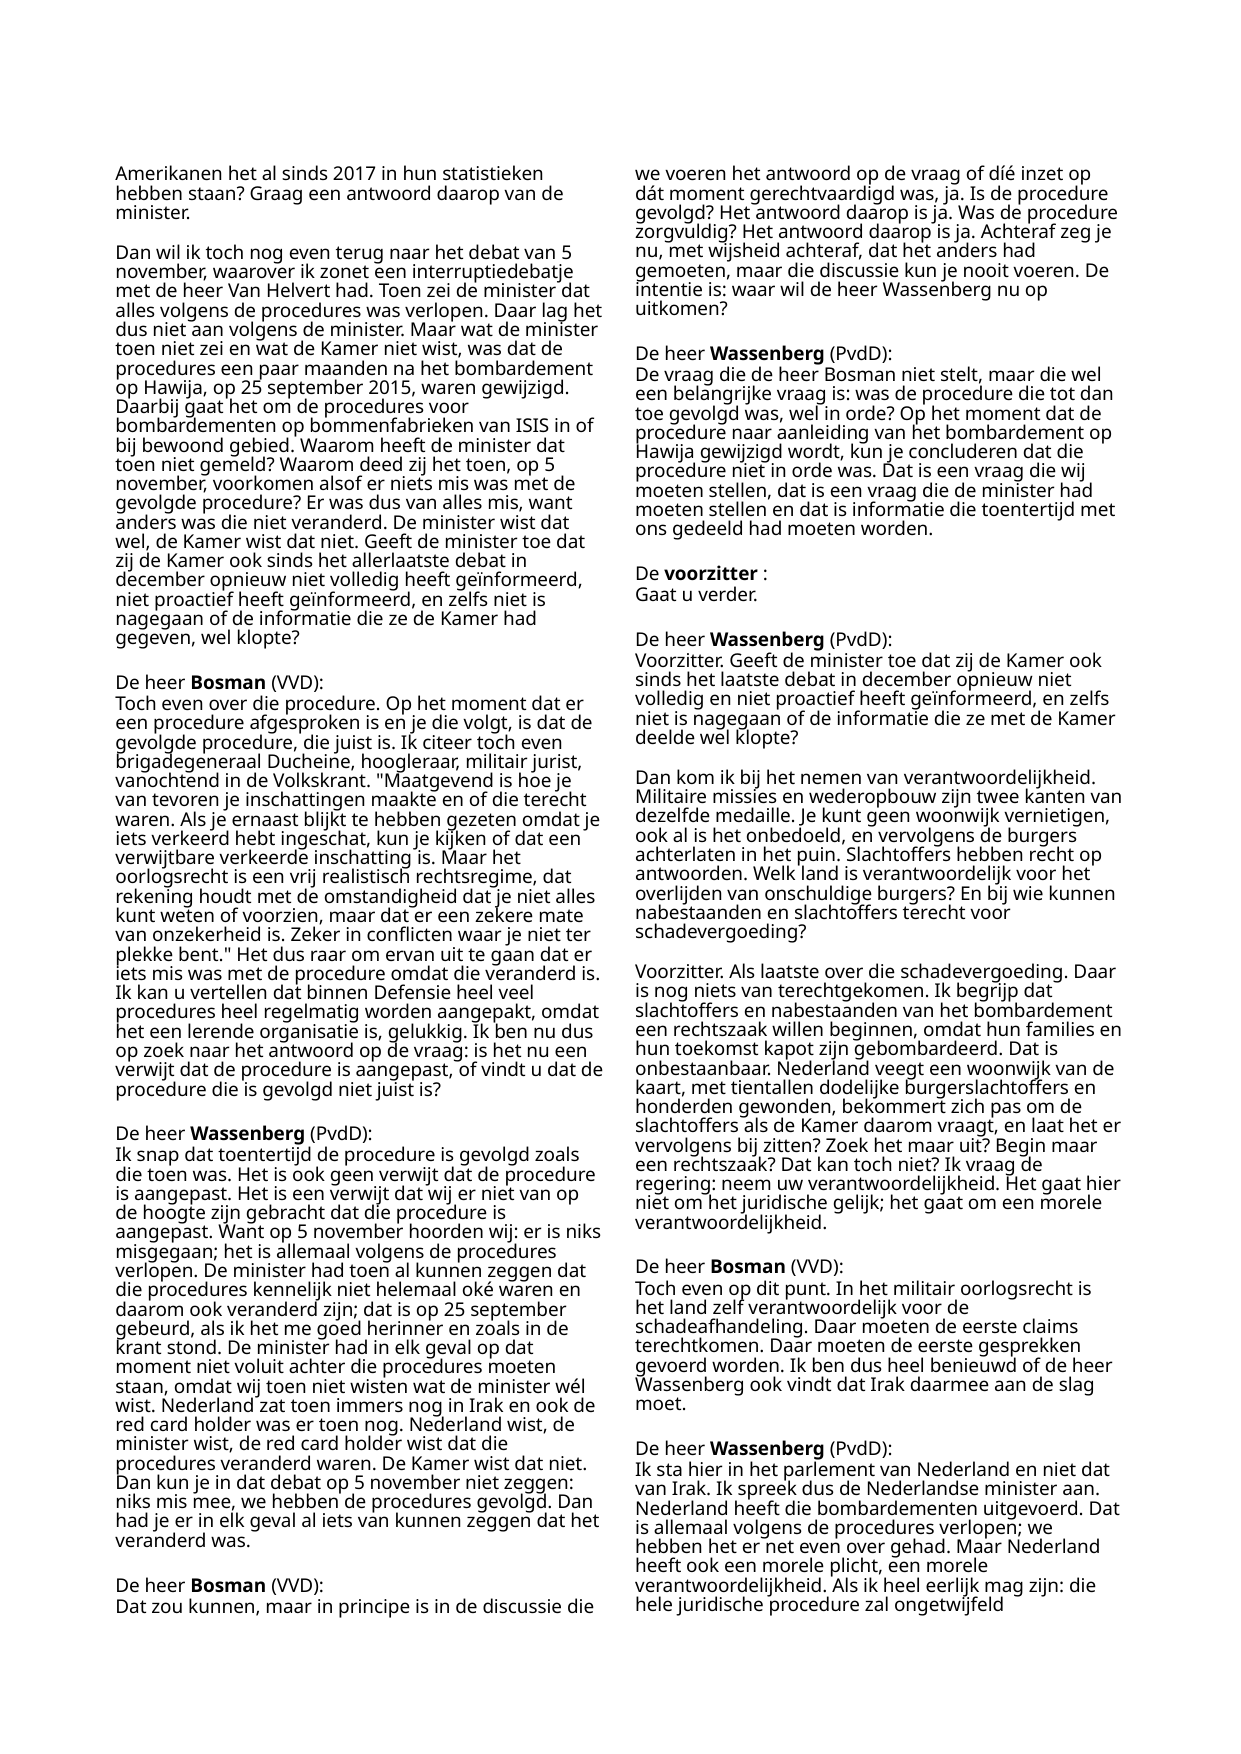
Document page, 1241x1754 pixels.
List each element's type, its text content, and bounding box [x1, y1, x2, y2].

text Toch even over die procedure. Op het moment dat er een procedure afgesproken is en je die volgt, is dat de gevolgde procedure, die juist is. Ik citeer toch even brigadegeneraal Ducheine, hoogleraar, militair jurist, vanochtend in de Volkskrant. "Maatgevend is hoe je van tevoren je inschattingen maakte en of die terecht waren. Als je ernaast blijkt te hebben gezeten omdat je iets verkeerd hebt ingeschat, kun je kijken of dat een verwijtbare verkeerde inschatting is. Maar het oorlogsrecht is een vrij realistisch rechtsregime, dat rekening houdt met de omstandigheid dat je niet alles kunt weten of voorzien, maar dat er een zekere mate van onzekerheid is. Zeker in conflicten waar je niet ter plekke bent." Het dus raar om ervan uit te gaan dat er iets mis was met de procedure omdat die veranderd is. Ik kan u vertellen dat binnen Defensie heel veel procedures heel regelmatig worden aangepakt, omdat het een lerende organisatie is, gelukkig. Ik ben nu dus op zoek naar het antwoord op de vraag: is het nu een verwijt dat de procedure is aangepast, of vindt u dat de procedure die is gevolgd niet juist is? [115, 695, 605, 1100]
text Dan kom ik bij het nemen van verantwoordelijkheid. Militaire missies en wederopbouw zijn twee kanten van dezelfde medaille. Je kunt geen woonwijk vernietigen, ook al is het onbedoeld, en vervolgens de burgers achterlaten in het puin. Slachtoffers hebben recht op antwoorden. Welk land is verantwoordelijk voor het overlijden van onschuldige burgers? En bij wie kunnen nabestaanden en slachtoffers terecht voor schadevergoeding? [635, 769, 1125, 942]
text De vraag die de heer Bosman niet stelt, maar die wel een belangrijke vraag is: was de procedure die tot dan toe gevolgd was, wel in orde? Op het moment dat de procedure naar aanleiding van het bombardement op Hawija gewijzigd wordt, kun je concluderen dat die procedure niet in orde was. Dat is een vraag die wij moeten stellen, dat is een vraag die de minister had moeten stellen en dat is informatie die toentertijd met ons gedeeld had moeten worden. [635, 366, 1125, 539]
text De heer Bosman (VVD): [635, 1254, 1125, 1279]
text Ik snap dat toentertijd de procedure is gevolgd zoals die toen was. Het is ook geen verwijt dat de procedure is aangepast. Het is een verwijt dat wij er niet van op de hoogte zijn gebracht dat die procedure is aangepast. Want op 5 november hoorden wij: er is niks misgegaan; het is allemaal volgens de procedures verlopen. De minister had toen al kunnen zeggen dat die procedures kennelijk niet helemaal oké waren en daarom ook veranderd zijn; dat is op 25 september gebeurd, als ik het me goed herinner en zoals in de krant stond. De minister had in elk geval op dat moment niet voluit achter die procedures moeten staan, omdat wij toen niet wisten wat de minister wél wist. Nederland zat toen immers nog in Irak en ook de red card holder was er toen nog. Nederland wist, de minister wist, de red card holder wist dat die procedures veranderd waren. De Kamer wist dat niet. Dan kun je in dat debat op 5 november niet zeggen: niks mis mee, we hebben de procedures gevolgd. Dan had je er in elk geval al iets van kunnen zeggen dat het veranderd was. [115, 1146, 605, 1551]
text Gaat u verder. [635, 586, 1125, 605]
text Voorzitter. Geeft de minister toe dat zij de Kamer ook sinds het laatste debat in december opnieuw niet volledig en niet proactief heeft geïnformeerd, en zelfs niet is nagegaan of de informatie die ze met de Kamer deelde wel klopte? [635, 652, 1125, 748]
text we voeren het antwoord op de vraag of díé inzet op dát moment gerechtvaardigd was, ja. Is de procedure gevolgd? Het antwoord daarop is ja. Was de procedure zorgvuldig? Het antwoord daarop is ja. Achteraf zeg je nu, met wijsheid achteraf, dat het anders had gemoeten, maar die discussie kun je nooit voeren. De intentie is: waar wil de heer Wassenberg nu op uitkomen? [635, 165, 1125, 319]
text Dan wil ik toch nog even terug naar het debat van 5 november, waarover ik zonet een interruptiedebatje met de heer Van Helvert had. Toen zei de minister dat alles volgens de procedures was verlopen. Daar lag het dus niet aan volgens de minister. Maar wat de minister toen niet zei en wat de Kamer niet wist, was dat de procedures een paar maanden na het bombardement op Hawija, op 25 september 2015, waren gewijzigd. Daarbij gaat het om de procedures voor bombardementen op bommenfabrieken van ISIS in of bij bewoond gebied. Waarom heeft de minister dat toen niet gemeld? Waarom deed zij het toen, op 5 november, voorkomen alsof er niets mis was met de gevolgde procedure? Er was dus van alles mis, want anders was die niet veranderd. De minister wist dat wel, de Kamer wist dat niet. Geeft de minister toe dat zij de Kamer ook sinds het allerlaatste debat in december opnieuw niet volledig heeft geïnformeerd, niet proactief heeft geïnformeerd, en zelfs niet is nagegaan of de informatie die ze de Kamer had gegeven, wel klopte? [115, 244, 605, 648]
text De voorzitter : [635, 560, 1125, 586]
text De heer Wassenberg (PvdD): [635, 340, 1125, 366]
text De heer Wassenberg (PvdD): [115, 1121, 605, 1146]
text De heer Bosman (VVD): [115, 669, 605, 695]
text De heer Bosman (VVD): [115, 1572, 605, 1598]
text Amerikanen het al sinds 2017 in hun statistieken hebben staan? Graag een antwoord daarop van de minister. [115, 165, 605, 223]
text Ik sta hier in het parlement van Nederland en niet dat van Irak. Ik spreek dus de Nederlandse minister aan. Nederland heeft die bombardementen uitgevoerd. Dat is allemaal volgens de procedures verlopen; we hebben het er net even over gehad. Maar Nederland heeft ook een morele plicht, een morele verantwoordelijkheid. Als ik heel eerlijk mag zijn: die hele juridische procedure zal ongetwijfeld [635, 1461, 1125, 1615]
text De heer Wassenberg (PvdD): [635, 1435, 1125, 1461]
text De heer Wassenberg (PvdD): [635, 626, 1125, 652]
text Dat zou kunnen, maar in principe is in de discussie die [115, 1598, 605, 1617]
text Voorzitter. Als laatste over die schadevergoeding. Daar is nog niets van terechtgekomen. Ik begrijp dat slachtoffers en nabestaanden van het bombardement een rechtszaak willen beginnen, omdat hun families en hun toekomst kapot zijn gebombardeerd. Dat is onbestaanbaar. Nederland veegt een woonwijk van de kaart, met tientallen dodelijke burgerslachtoffers en honderden gewonden, bekommert zich pas om de slachtoffers als de Kamer daarom vraagt, en laat het er vervolgens bij zitten? Zoek het maar uit? Begin maar een rechtszaak? Dat kan toch niet? Ik vraag de regering: neem uw verantwoordelijkheid. Het gaat hier niet om het juridische gelijk; het gaat om een morele verantwoordelijkheid. [635, 963, 1125, 1233]
text Toch even op dit punt. In het militair oorlogsrecht is het land zelf verantwoordelijk voor de schadeafhandeling. Daar moeten de eerste claims terechtkomen. Daar moeten de eerste gesprekken gevoerd worden. Ik ben dus heel benieuwd of de heer Wassenberg ook vindt dat Irak daarmee aan de slag moet. [635, 1279, 1125, 1414]
